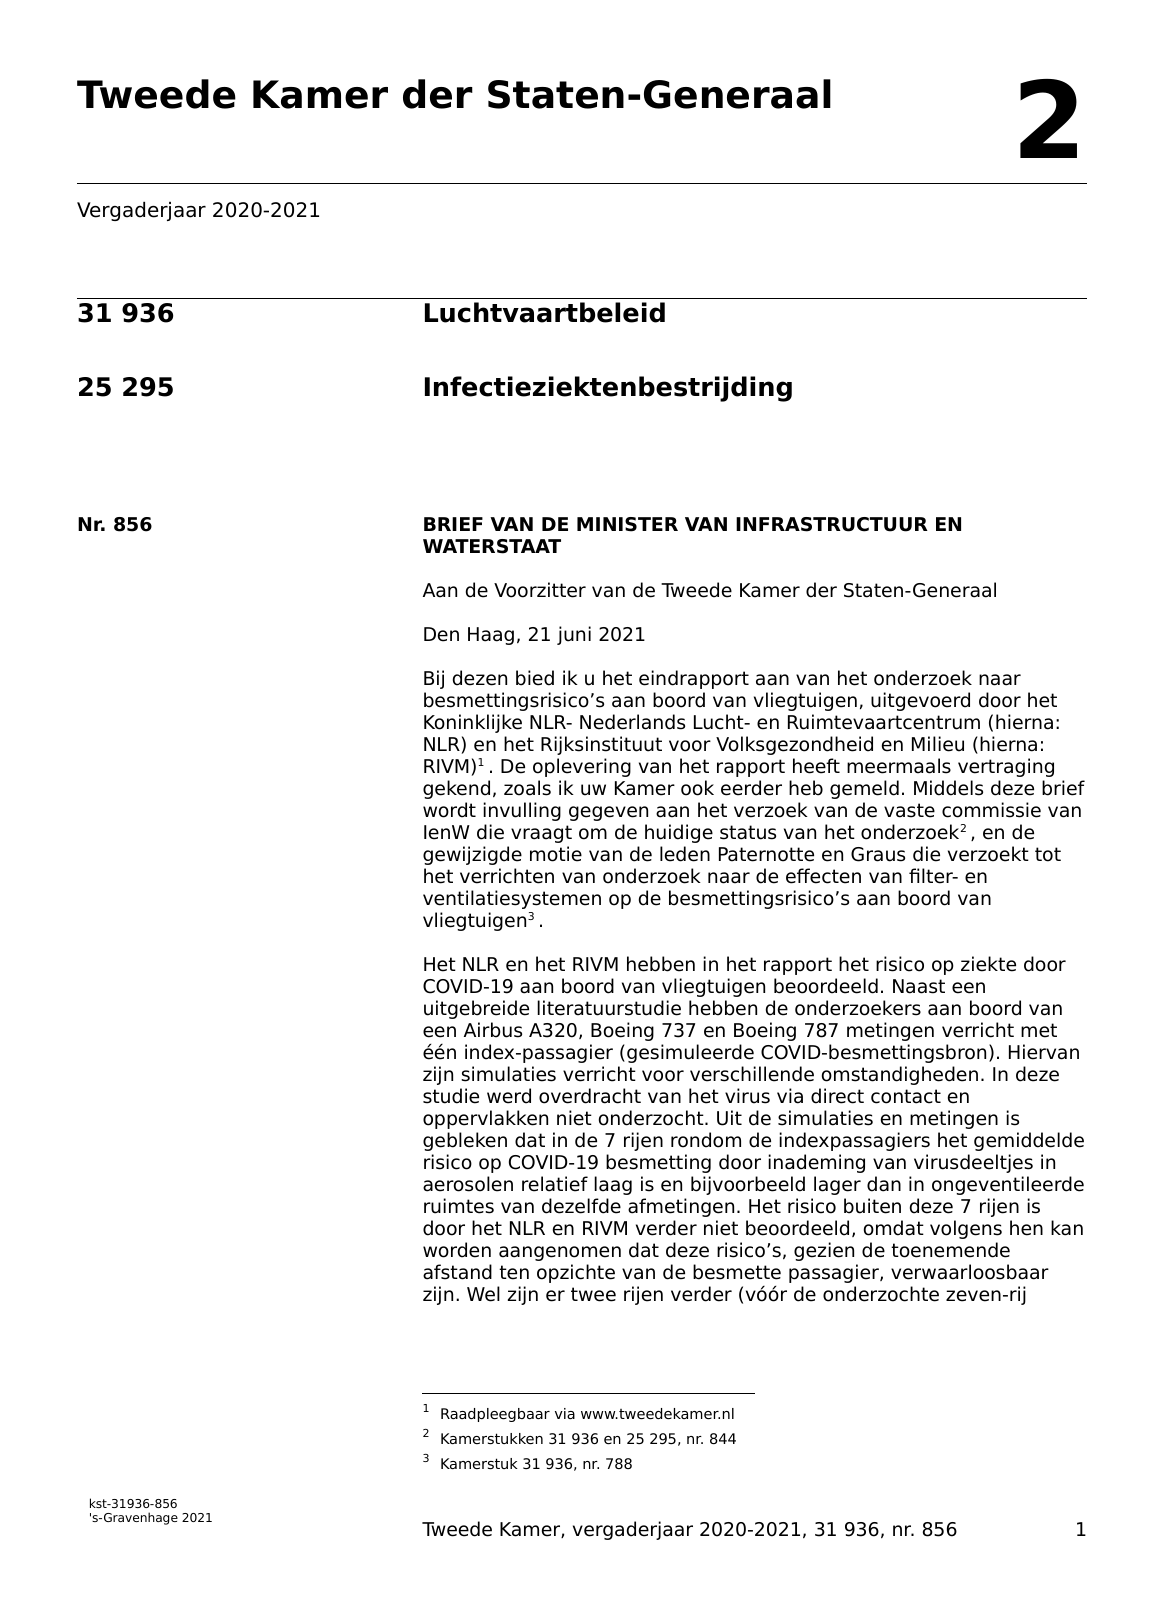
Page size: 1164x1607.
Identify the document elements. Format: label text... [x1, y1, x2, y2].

text Raadpleegbaar via www.tweedekamer.nl [422, 1402, 1087, 1424]
table_header 2 [886, 59, 1087, 183]
text Bij dezen bied ik u het eindrapport aan van het onderzoek naar besmettingsrisico’s aan boord van vliegtuigen, uitgevoerd door het Koninklijke NLR- Nederlands Lucht- en Ruimtevaartcentrum (hierna: NLR) en het Rijksinstituut voor Volksgezondheid en Milieu (hierna: RIVM). De oplevering van het rapport heeft meermaals vertraging gekend, zoals ik uw Kamer ook eerder heb gemeld. Middels deze brief wordt invulling gegeven aan het verzoek van de vaste commissie van IenW die vraagt om de huidige status van het onderzoek, en de gewijzigde motie van de leden Paternotte en Graus die verzoekt tot het verrichten van onderzoek naar de effecten van filter- en ventilatiesystemen op de besmettingsrisico’s aan boord van vliegtuigen. [422, 668, 1087, 932]
text 's-Gravenhage 2021 [88, 1511, 323, 1525]
subtitle 25 295 Infectieziektenbestrijding [77, 373, 1087, 403]
text Het NLR en het RIVM hebben in het rapport het risico op ziekte door COVID-19 aan boord van vliegtuigen beoordeeld. Naast een uitgebreide literatuurstudie hebben de onderzoekers aan boord van een Airbus A320, Boeing 737 en Boeing 787 metingen verricht met één index-passagier (gesimuleerde COVID-besmettingsbron). Hiervan zijn simulaties verricht voor verschillende omstandigheden. In deze studie werd overdracht van het virus via direct contact en oppervlakken niet onderzocht. Uit de simulaties en metingen is gebleken dat in de 7 rijen rondom de indexpassagiers het gemiddelde risico op COVID-19 besmetting door inademing van virusdeeltjes in aerosolen relatief laag is en bijvoorbeeld lager dan in ongeventileerde ruimtes van dezelfde afmetingen. Het risico buiten deze 7 rijen is door het NLR en RIVM verder niet beoordeeld, omdat volgens hen kan worden aangenomen dat deze risico’s, gezien de toenemende afstand ten opzichte van de besmette passagier, verwaarloosbaar zijn. Wel zijn er twee rijen verder (vóór de onderzochte zeven-rij [422, 954, 1087, 1306]
text Kamerstukken 31 936 en 25 295, nr. 844 [422, 1427, 1087, 1449]
text Aan de Voorzitter van de Tweede Kamer der Staten-Generaal [422, 580, 1087, 602]
table_cell Vergaderjaar 2020-2021 [77, 184, 1087, 298]
table_header Tweede Kamer der Staten-Generaal [77, 59, 886, 183]
subtitle 31 936 Luchtvaartbeleid [77, 299, 1087, 329]
text kst-31936-856 [88, 1497, 323, 1511]
text Kamerstuk 31 936, nr. 788 [422, 1452, 1087, 1474]
text Den Haag, 21 juni 2021 [422, 624, 1087, 646]
subtitle Nr. 856 BRIEF VAN DE MINISTER VAN INFRASTRUCTUUR EN WATERSTAAT [77, 514, 1087, 558]
